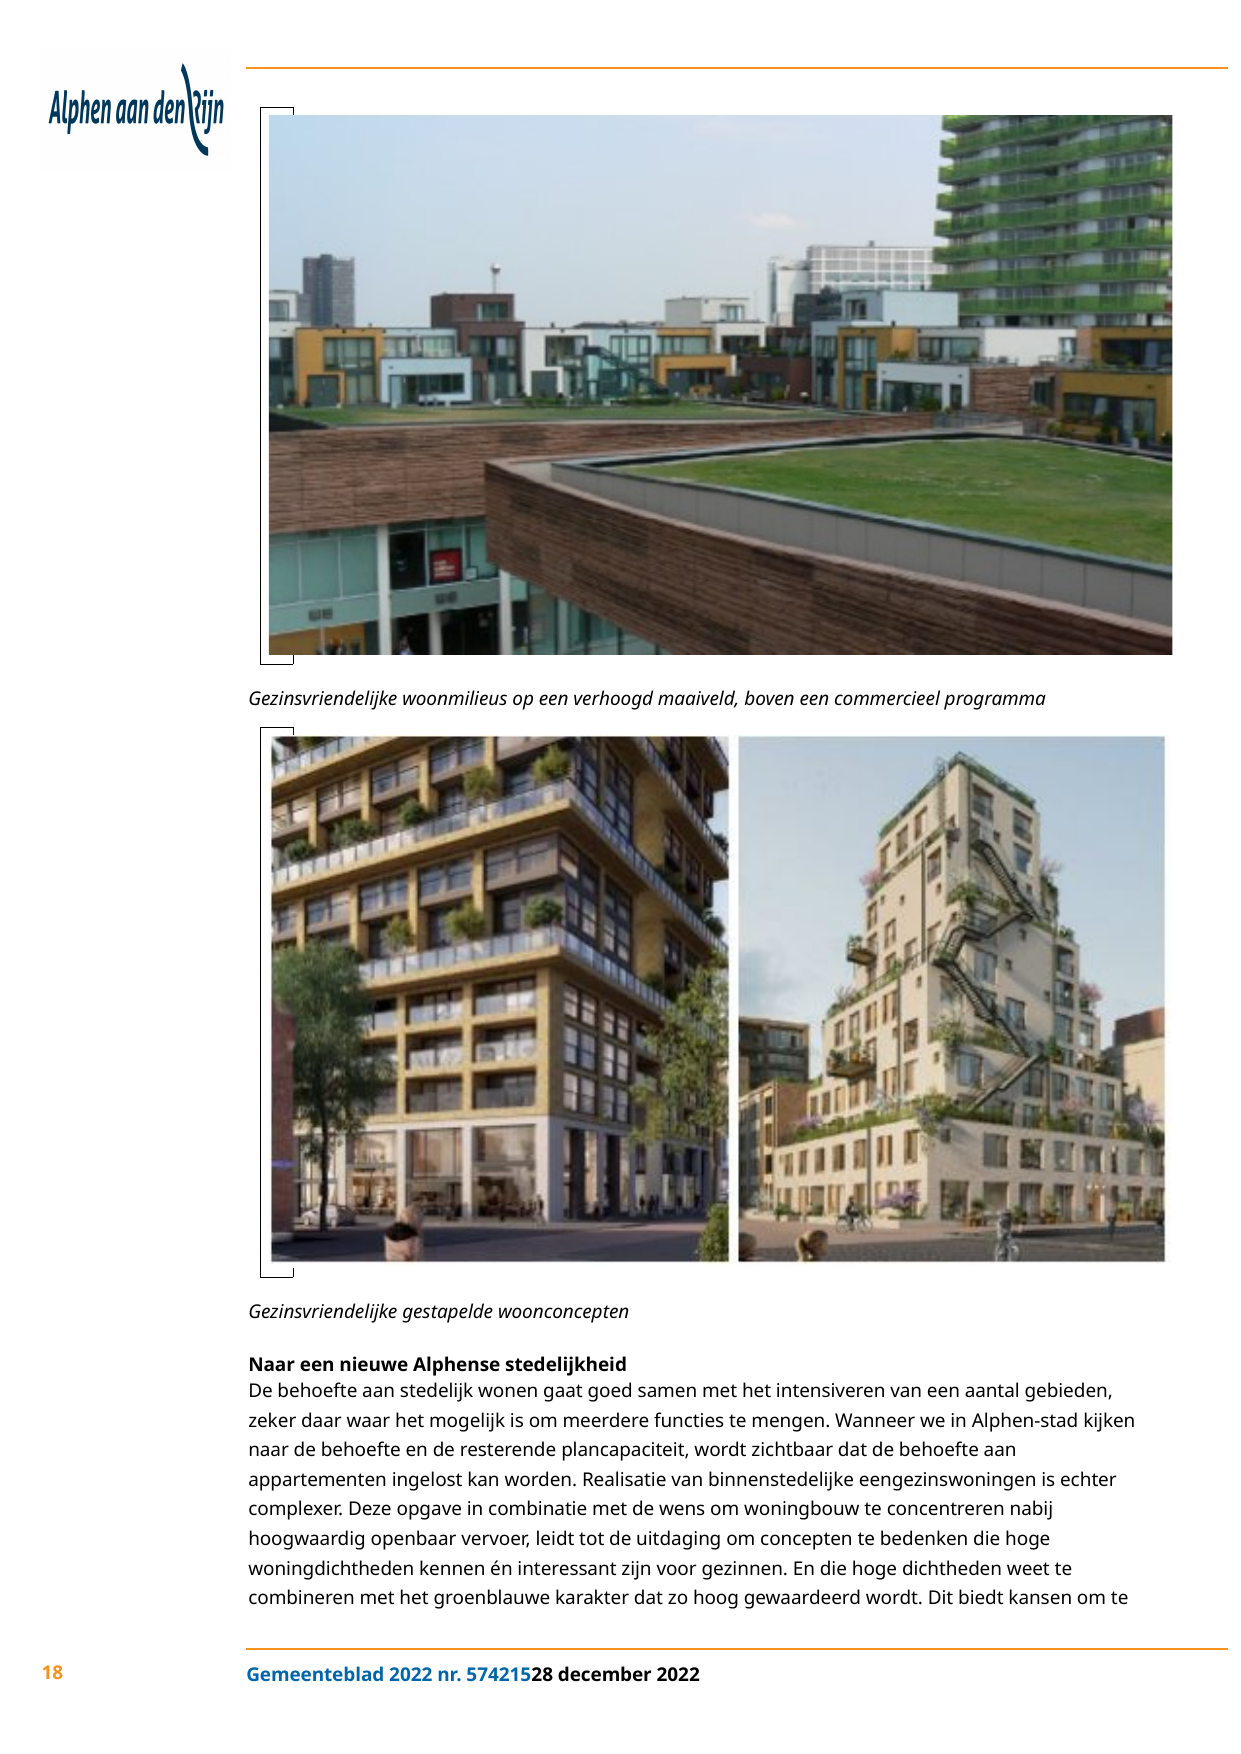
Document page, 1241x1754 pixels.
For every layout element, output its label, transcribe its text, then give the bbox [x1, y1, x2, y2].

text De behoefte aan stedelijk wonen gaat goed samen met het intensiveren van een aantal gebieden, zeker daar waar het mogelijk is om meerdere functies te mengen. Wanneer we in Alphen-stad kijken naar de behoefte en de resterende plancapaciteit, wordt zichtbaar dat de behoefte aan appartementen ingelost kan worden. Realisatie van binnenstedelijke eengezinswoningen is echter complexer. Deze opgave in combinatie met de wens om woningbouw te concentreren nabij hoogwaardig openbaar vervoer, leidt tot de uitdaging om concepten te bedenken die hoge woningdichtheden kennen én interessant zijn voor gezinnen. En die hoge dichtheden weet te combineren met het groenblauwe karakter dat zo hoog gewaardeerd wordt. Dit biedt kansen om te [248, 1377, 1152, 1610]
text Gezinsvriendelijke woonmilieus op een verhoogd maaiveld, boven een commercieel programma [248, 685, 1152, 711]
picture [41, 47, 231, 172]
text Naar een nieuwe Alphense stedelijkheid [248, 1349, 1152, 1377]
text Gezinsvriendelijke gestapelde woonconcepten [248, 1298, 1152, 1324]
picture [268, 735, 1173, 1268]
picture [268, 115, 1173, 655]
